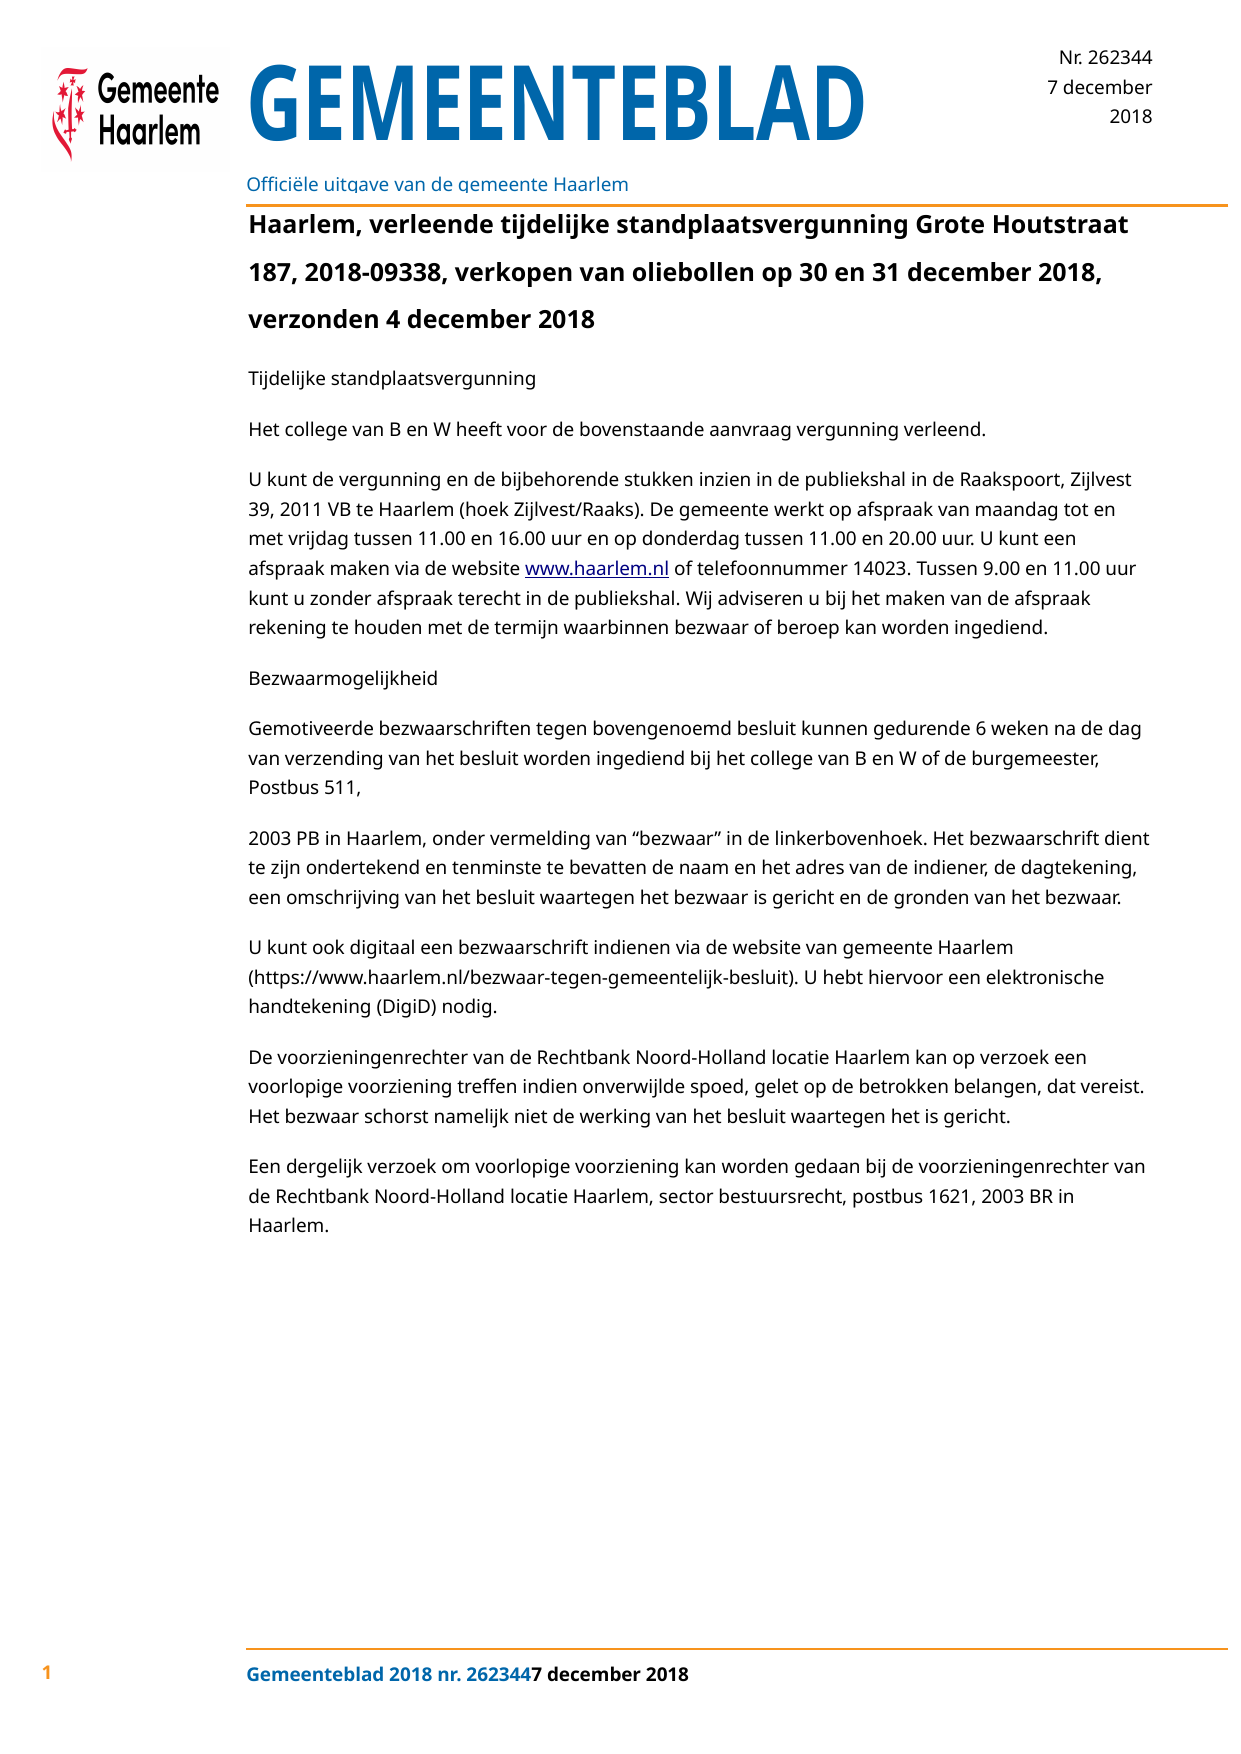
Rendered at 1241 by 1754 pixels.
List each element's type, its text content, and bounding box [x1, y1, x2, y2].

text Het college van B en W heeft voor de bovenstaande aanvraag vergunning verleend. [248, 416, 1152, 442]
text 2003 PB in Haarlem, onder vermelding van “bezwaar” in de linkerbovenhoek. Het bezwaarschrift dient te zijn ondertekend en tenminste te bevatten de naam en het adres van de indiener, de dagtekening, een omschrijving van het besluit waartegen het bezwaar is gericht en de gronden van het bezwaar. [248, 825, 1152, 909]
text U kunt ook digitaal een bezwaarschrift indienen via de website van gemeente Haarlem (https://www.haarlem.nl/bezwaar-tegen-gemeentelijk-besluit). U hebt hiervoor een elektronische handtekening (DigiD) nodig. [248, 934, 1152, 1019]
text Tijdelijke standplaatsvergunning [248, 366, 1152, 391]
text Bezwaarmogelijkheid [248, 665, 1152, 690]
text De voorzieningenrechter van de Rechtbank Noord-Holland locatie Haarlem kan op verzoek een voorlopige voorziening treffen indien onverwijlde spoed, gelet op de betrokken belangen, dat vereist. Het bezwaar schorst namelijk niet de werking van het besluit waartegen het is gericht. [248, 1044, 1152, 1129]
picture [41, 47, 231, 172]
text U kunt de vergunning en de bijbehorende stukken inzien in de publiekshal in de Raakspoort, Zijlvest 39, 2011 VB te Haarlem (hoek Zijlvest/Raaks). De gemeente werkt op afspraak van maandag tot en met vrijdag tussen 11.00 en 16.00 uur en op donderdag tussen 11.00 en 20.00 uur. U kunt een afspraak maken via de website www.haarlem.nl of telefoonnummer 14023. Tussen 9.00 en 11.00 uur kunt u zonder afspraak terecht in de publiekshal. Wij adviseren u bij het maken van de afspraak rekening te houden met de termijn waarbinnen bezwaar of beroep kan worden ingediend. [248, 466, 1152, 640]
text Gemotiveerde bezwaarschriften tegen bovengenoemd besluit kunnen gedurende 6 weken na de dag van verzending van het besluit worden ingediend bij het college van B en W of de burgemeester, Postbus 511, [248, 715, 1152, 800]
text Een dergelijk verzoek om voorlopige voorziening kan worden gedaan bij de voorzieningenrechter van de Rechtbank Noord-Holland locatie Haarlem, sector bestuursrecht, postbus 1621, 2003 BR in Haarlem. [248, 1153, 1152, 1238]
text Haarlem, verleende tijdelijke standplaatsvergunning Grote Houtstraat 187, 2018-09338, verkopen van oliebollen op 30 en 31 december 2018, verzonden 4 december 2018 [248, 207, 1152, 336]
